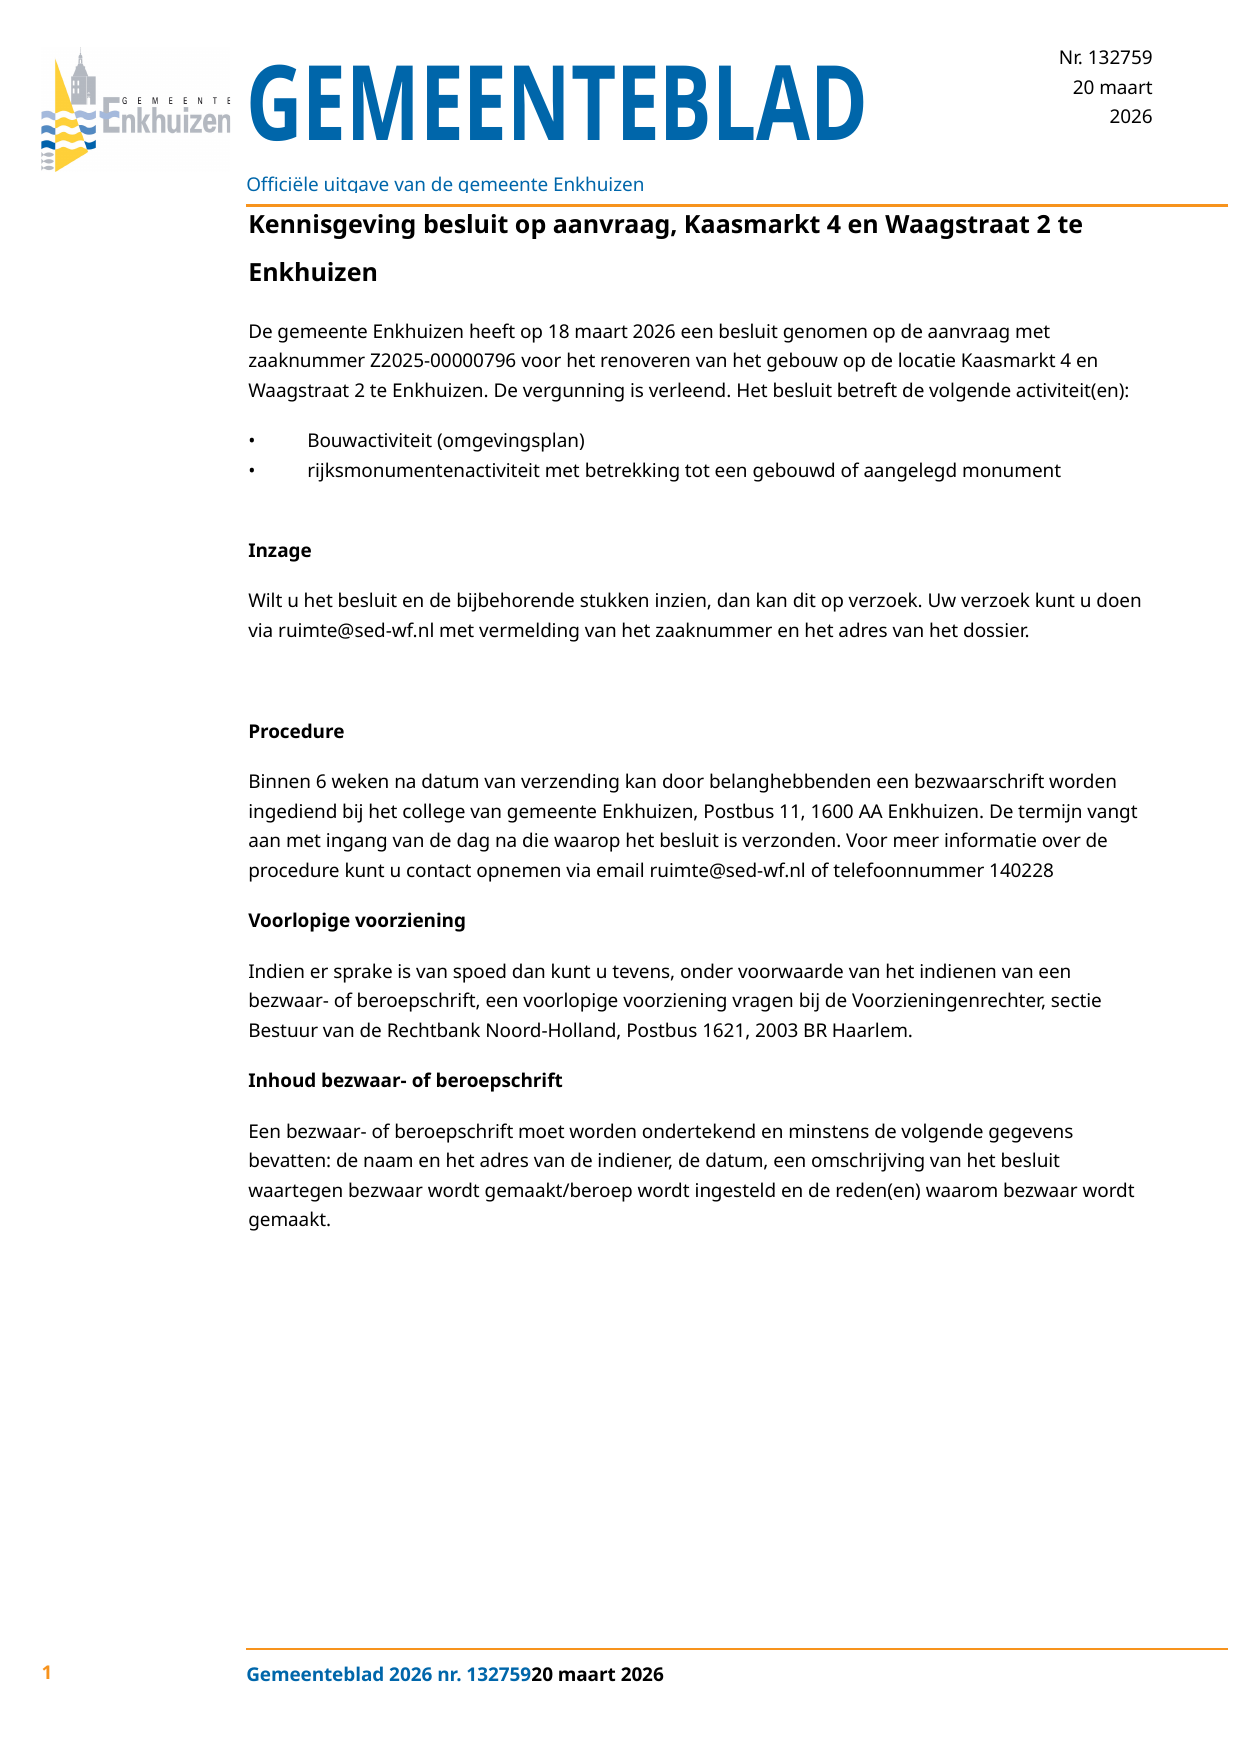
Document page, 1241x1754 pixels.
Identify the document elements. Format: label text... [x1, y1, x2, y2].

text Een bezwaar- of beroepschrift moet worden ondertekend en minstens de volgende gegevens bevatten: de naam en het adres van de indiener, de datum, een omschrijving van het besluit waartegen bezwaar wordt gemaakt/beroep wordt ingesteld en de reden(en) waarom bezwaar wordt gemaakt. [248, 1118, 1152, 1232]
list Bouwactiviteit (omgevingsplan) [248, 427, 1152, 453]
text Wilt u het besluit en de bijbehorende stukken inzien, dan kan dit op verzoek. Uw verzoek kunt u doen via ruimte@sed-wf.nl met vermelding van het zaaknummer en het adres van het dossier. [248, 587, 1152, 643]
text Inhoud bezwaar- of beroepschrift [248, 1067, 1152, 1093]
text Indien er sprake is van spoed dan kunt u tevens, onder voorwaarde van het indienen van een bezwaar- of beroepschrift, een voorlopige voorziening vragen bij de Voorzieningenrechter, sectie Bestuur van de Rechtbank Noord-Holland, Postbus 1621, 2003 BR Haarlem. [248, 958, 1152, 1043]
text Procedure [248, 718, 1152, 744]
text Binnen 6 weken na datum van verzending kan door belanghebbenden een bezwaarschrift worden ingediend bij het college van gemeente Enkhuizen, Postbus 11, 1600 AA Enkhuizen. De termijn vangt aan met ingang van de dag na die waarop het besluit is verzonden. Voor meer informatie over de procedure kunt u contact opnemen via email ruimte@sed-wf.nl of telefoonnummer 140228 [248, 768, 1152, 883]
text Voorlopige voorziening [248, 907, 1152, 933]
text Kennisgeving besluit op aanvraag, Kaasmarkt 4 en Waagstraat 2 te Enkhuizen [248, 207, 1152, 288]
picture [41, 47, 231, 172]
text De gemeente Enkhuizen heeft op 18 maart 2026 een besluit genomen op de aanvraag met zaaknummer Z2025-00000796 voor het renoveren van het gebouw op de locatie Kaasmarkt 4 en Waagstraat 2 te Enkhuizen. De vergunning is verleend. Het besluit betreft de volgende activiteit(en): [248, 318, 1152, 403]
list rijksmonumentenactiviteit met betrekking tot een gebouwd of aangelegd monument [248, 457, 1152, 483]
text Inzage [248, 537, 1152, 563]
